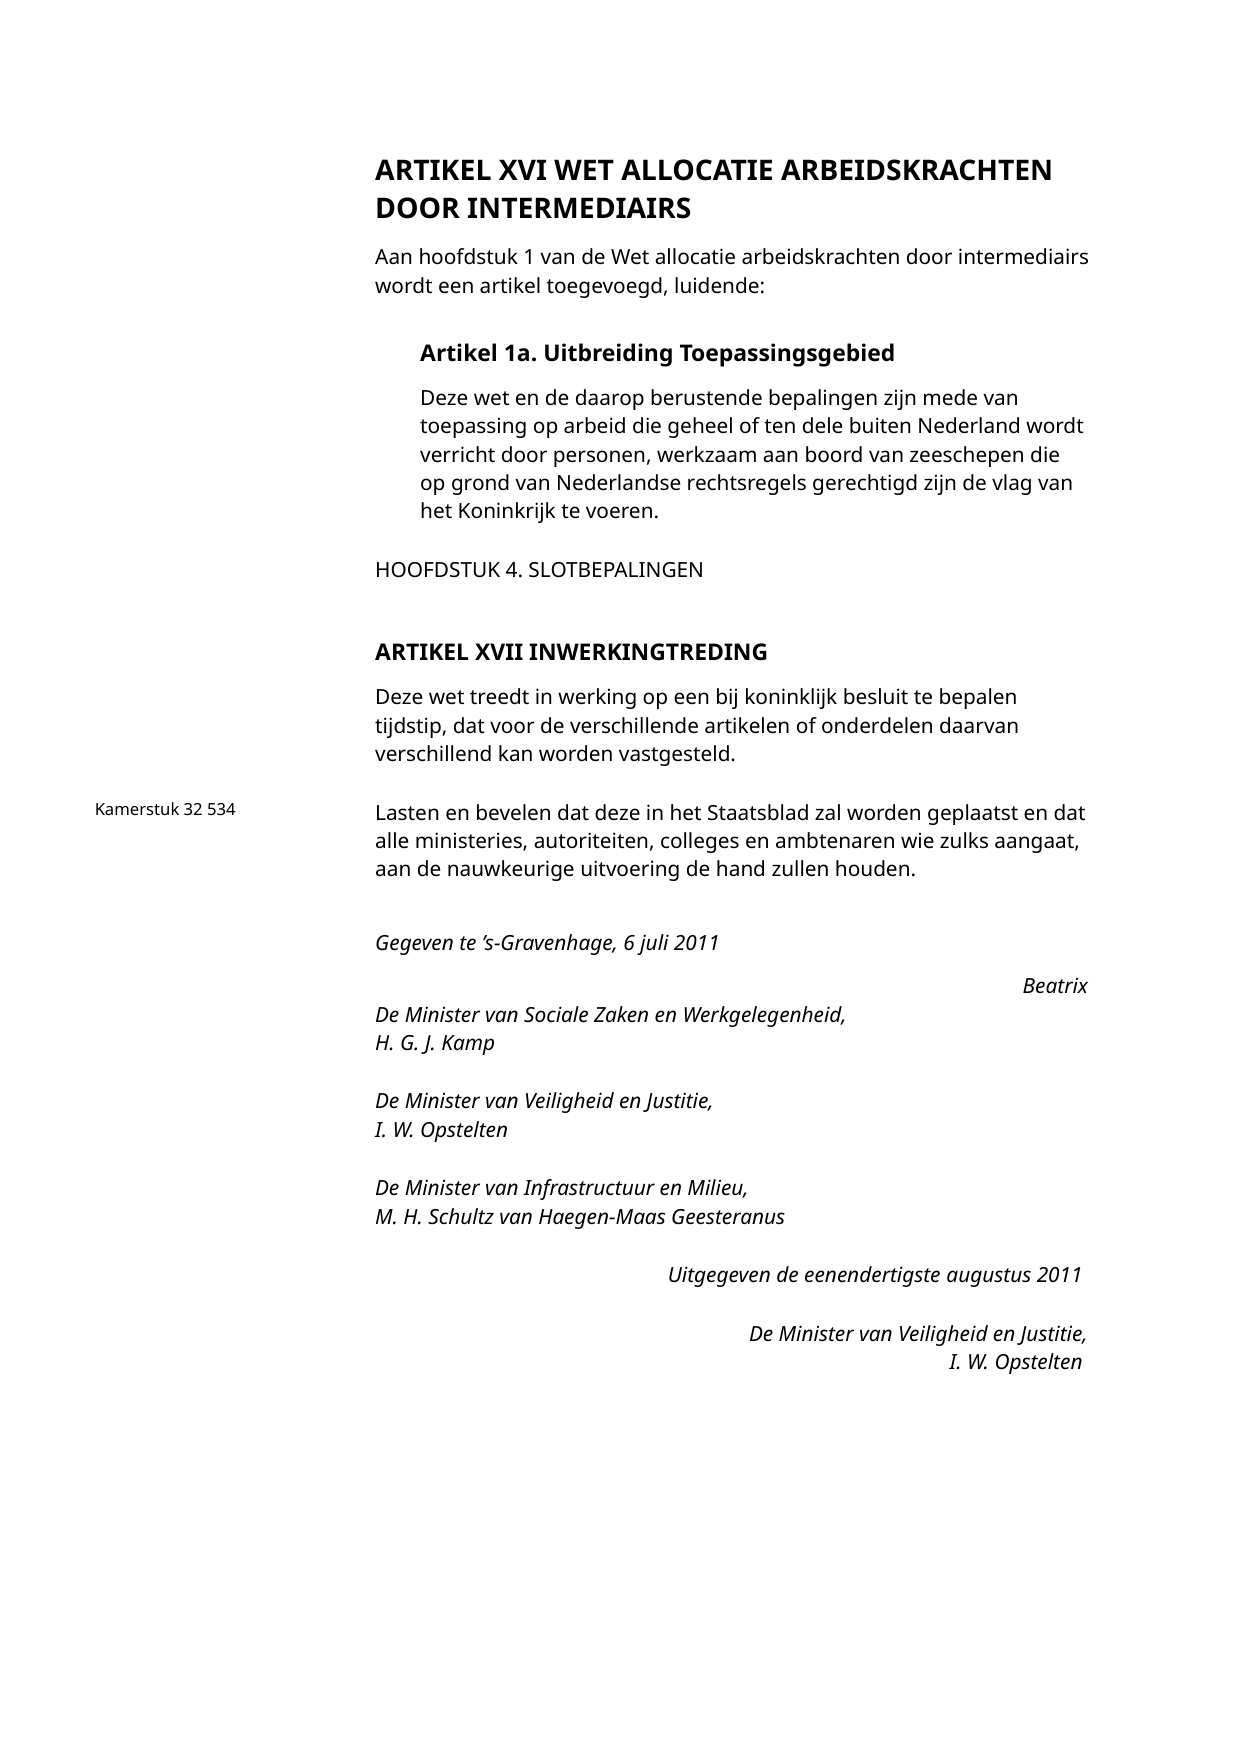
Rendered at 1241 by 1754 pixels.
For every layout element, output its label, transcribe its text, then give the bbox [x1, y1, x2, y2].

text I. W. Opstelten [375, 1347, 1090, 1376]
text I. W. Opstelten [375, 1115, 1090, 1143]
text Uitgegeven de eenendertigste augustus 2011 [375, 1260, 1090, 1289]
text Deze wet en de daarop berustende bepalingen zijn mede van toepassing op arbeid die geheel of ten dele buiten Nederland wordt verricht door personen, werkzaam aan boord van zeeschepen die op grond van Nederlandse rechtsregels gerechtigd zijn de vlag van het Koninkrijk te voeren. [420, 383, 1090, 525]
text H. G. J. Kamp [375, 1028, 1090, 1057]
text De Minister van Sociale Zaken en Werkgelegenheid, [375, 1000, 1090, 1028]
subtitle HOOFDSTUK 4. SLOTBEPALINGEN [375, 555, 1090, 583]
text Lasten en bevelen dat deze in het Staatsblad zal worden geplaatst en dat alle ministeries, autoriteiten, colleges en ambtenaren wie zulks aangaat, aan de nauwkeurige uitvoering de hand zullen houden. [375, 798, 1090, 883]
subtitle ARTIKEL XVI WET ALLOCATIE ARBEIDSKRACHTEN DOOR INTERMEDIAIRS [375, 150, 1090, 227]
text De Minister van Infrastructuur en Milieu, [375, 1173, 1090, 1202]
text M. H. Schultz van Haegen-Maas Geesteranus [375, 1202, 1090, 1230]
subtitle ARTIKEL XVII INWERKINGTREDING [375, 636, 1090, 667]
text Gegeven te ’s-Gravenhage, 6 juli 2011 [375, 928, 1090, 956]
subtitle Artikel 1a. Uitbreiding Toepassingsgebied [420, 337, 1090, 368]
text Beatrix [375, 971, 1090, 1000]
text Deze wet treedt in werking op een bij koninklijk besluit te bepalen tijdstip, dat voor de verschillende artikelen of onderdelen daarvan verschillend kan worden vastgesteld. [375, 682, 1090, 768]
text Kamerstuk 32 534 [94, 798, 328, 820]
text De Minister van Veiligheid en Justitie, [375, 1087, 1090, 1115]
text Aan hoofdstuk 1 van de Wet allocatie arbeidskrachten door intermediairs wordt een artikel toegevoegd, luidende: [375, 242, 1090, 299]
text De Minister van Veiligheid en Justitie, [375, 1319, 1090, 1347]
